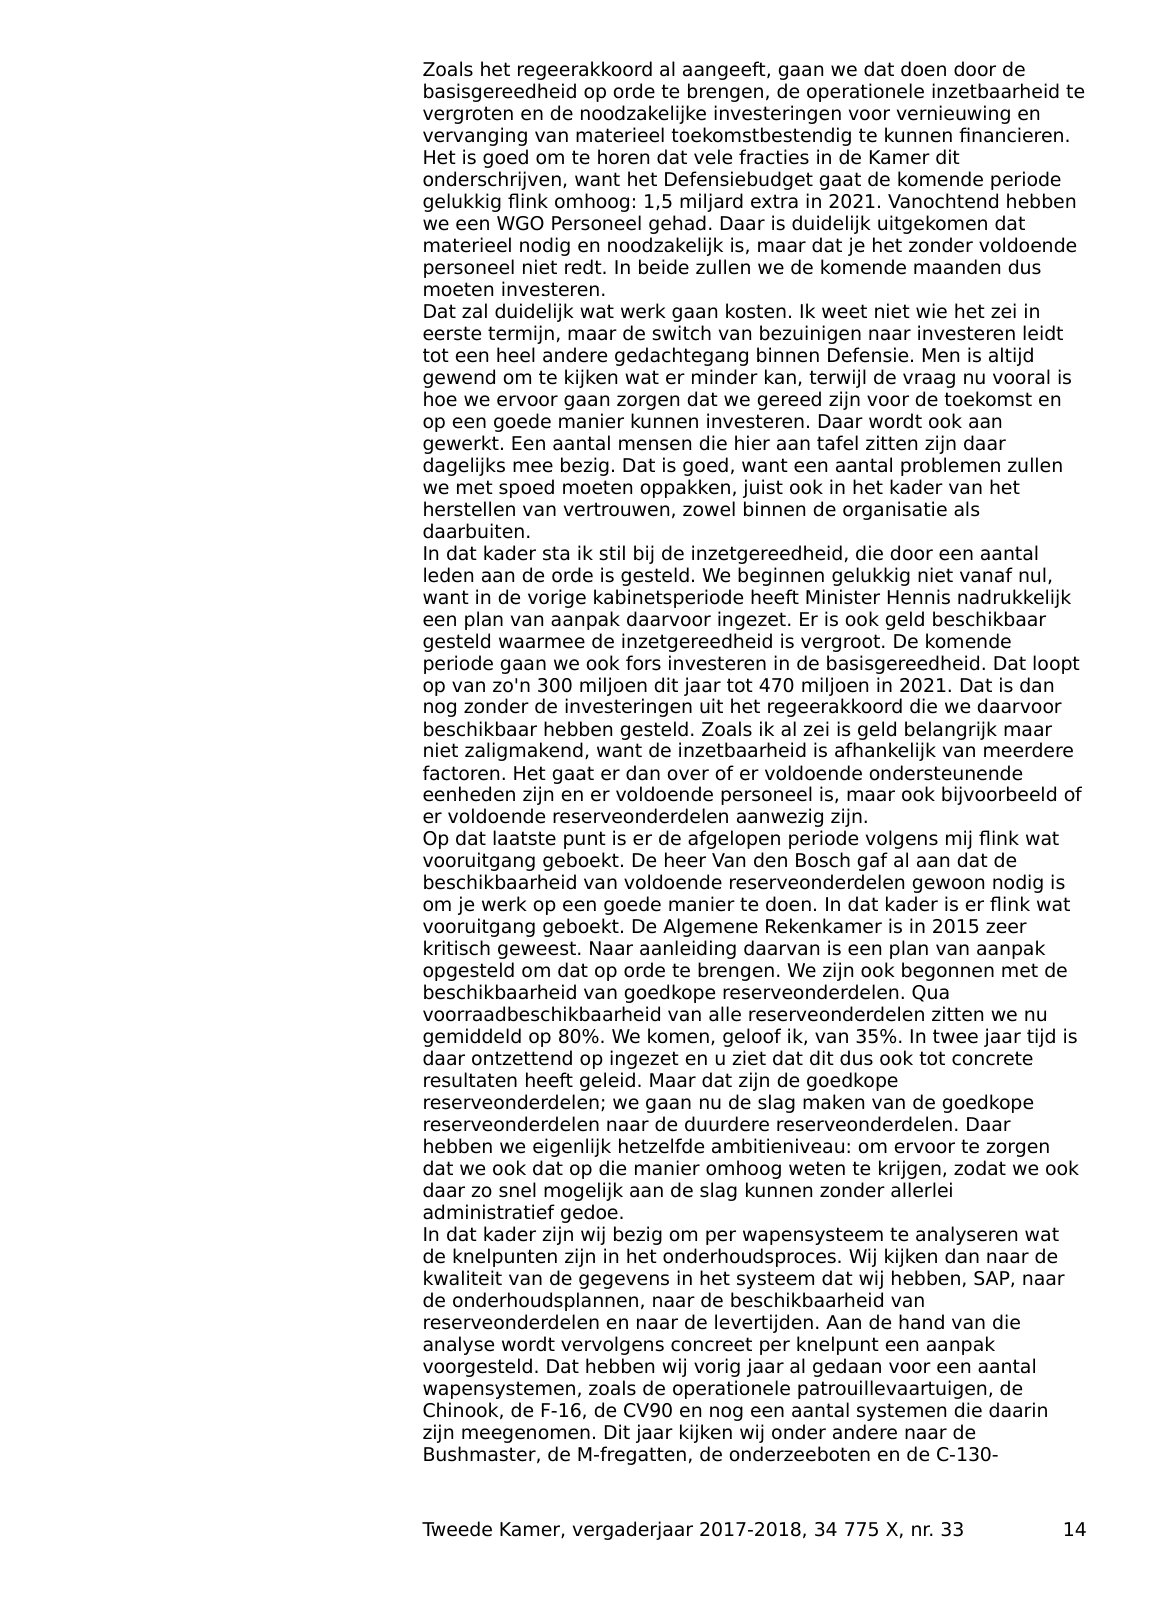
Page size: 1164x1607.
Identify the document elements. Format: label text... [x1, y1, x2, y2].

text Zoals het regeerakkoord al aangeeft, gaan we dat doen door de basisgereedheid op orde te brengen, de operationele inzetbaarheid te vergroten en de noodzakelijke investeringen voor vernieuwing en vervanging van materieel toekomstbestendig te kunnen financieren. Het is goed om te horen dat vele fracties in de Kamer dit onderschrijven, want het Defensiebudget gaat de komende periode gelukkig flink omhoog: 1,5 miljard extra in 2021. Vanochtend hebben we een WGO Personeel gehad. Daar is duidelijk uitgekomen dat materieel nodig en noodzakelijk is, maar dat je het zonder voldoende personeel niet redt. In beide zullen we de komende maanden dus moeten investeren. [422, 59, 1087, 301]
text Dat zal duidelijk wat werk gaan kosten. Ik weet niet wie het zei in eerste termijn, maar de switch van bezuinigen naar investeren leidt tot een heel andere gedachtegang binnen Defensie. Men is altijd gewend om te kijken wat er minder kan, terwijl de vraag nu vooral is hoe we ervoor gaan zorgen dat we gereed zijn voor de toekomst en op een goede manier kunnen investeren. Daar wordt ook aan gewerkt. Een aantal mensen die hier aan tafel zitten zijn daar dagelijks mee bezig. Dat is goed, want een aantal problemen zullen we met spoed moeten oppakken, juist ook in het kader van het herstellen van vertrouwen, zowel binnen de organisatie als daarbuiten. [422, 301, 1087, 543]
text In dat kader sta ik stil bij de inzetgereedheid, die door een aantal leden aan de orde is gesteld. We beginnen gelukkig niet vanaf nul, want in de vorige kabinetsperiode heeft Minister Hennis nadrukkelijk een plan van aanpak daarvoor ingezet. Er is ook geld beschikbaar gesteld waarmee de inzetgereedheid is vergroot. De komende periode gaan we ook fors investeren in de basisgereedheid. Dat loopt op van zo'n 300 miljoen dit jaar tot 470 miljoen in 2021. Dat is dan nog zonder de investeringen uit het regeerakkoord die we daarvoor beschikbaar hebben gesteld. Zoals ik al zei is geld belangrijk maar niet zaligmakend, want de inzetbaarheid is afhankelijk van meerdere factoren. Het gaat er dan over of er voldoende ondersteunende eenheden zijn en er voldoende personeel is, maar ook bijvoorbeeld of er voldoende reserveonderdelen aanwezig zijn. [422, 543, 1087, 828]
text In dat kader zijn wij bezig om per wapensysteem te analyseren wat de knelpunten zijn in het onderhoudsproces. Wij kijken dan naar de kwaliteit van de gegevens in het systeem dat wij hebben, SAP, naar de onderhoudsplannen, naar de beschikbaarheid van reserveonderdelen en naar de levertijden. Aan de hand van die analyse wordt vervolgens concreet per knelpunt een aanpak voorgesteld. Dat hebben wij vorig jaar al gedaan voor een aantal wapensystemen, zoals de operationele patrouillevaartuigen, de Chinook, de F-16, de CV90 en nog een aantal systemen die daarin zijn meegenomen. Dit jaar kijken wij onder andere naar de Bushmaster, de M-fregatten, de onderzeeboten en de C-130- [422, 1224, 1087, 1466]
text Op dat laatste punt is er de afgelopen periode volgens mij flink wat vooruitgang geboekt. De heer Van den Bosch gaf al aan dat de beschikbaarheid van voldoende reserveonderdelen gewoon nodig is om je werk op een goede manier te doen. In dat kader is er flink wat vooruitgang geboekt. De Algemene Rekenkamer is in 2015 zeer kritisch geweest. Naar aanleiding daarvan is een plan van aanpak opgesteld om dat op orde te brengen. We zijn ook begonnen met de beschikbaarheid van goedkope reserveonderdelen. Qua voorraadbeschikbaarheid van alle reserveonderdelen zitten we nu gemiddeld op 80%. We komen, geloof ik, van 35%. In twee jaar tijd is daar ontzettend op ingezet en u ziet dat dit dus ook tot concrete resultaten heeft geleid. Maar dat zijn de goedkope reserveonderdelen; we gaan nu de slag maken van de goedkope reserveonderdelen naar de duurdere reserveonderdelen. Daar hebben we eigenlijk hetzelfde ambitieniveau: om ervoor te zorgen dat we ook dat op die manier omhoog weten te krijgen, zodat we ook daar zo snel mogelijk aan de slag kunnen zonder allerlei administratief gedoe. [422, 828, 1087, 1224]
